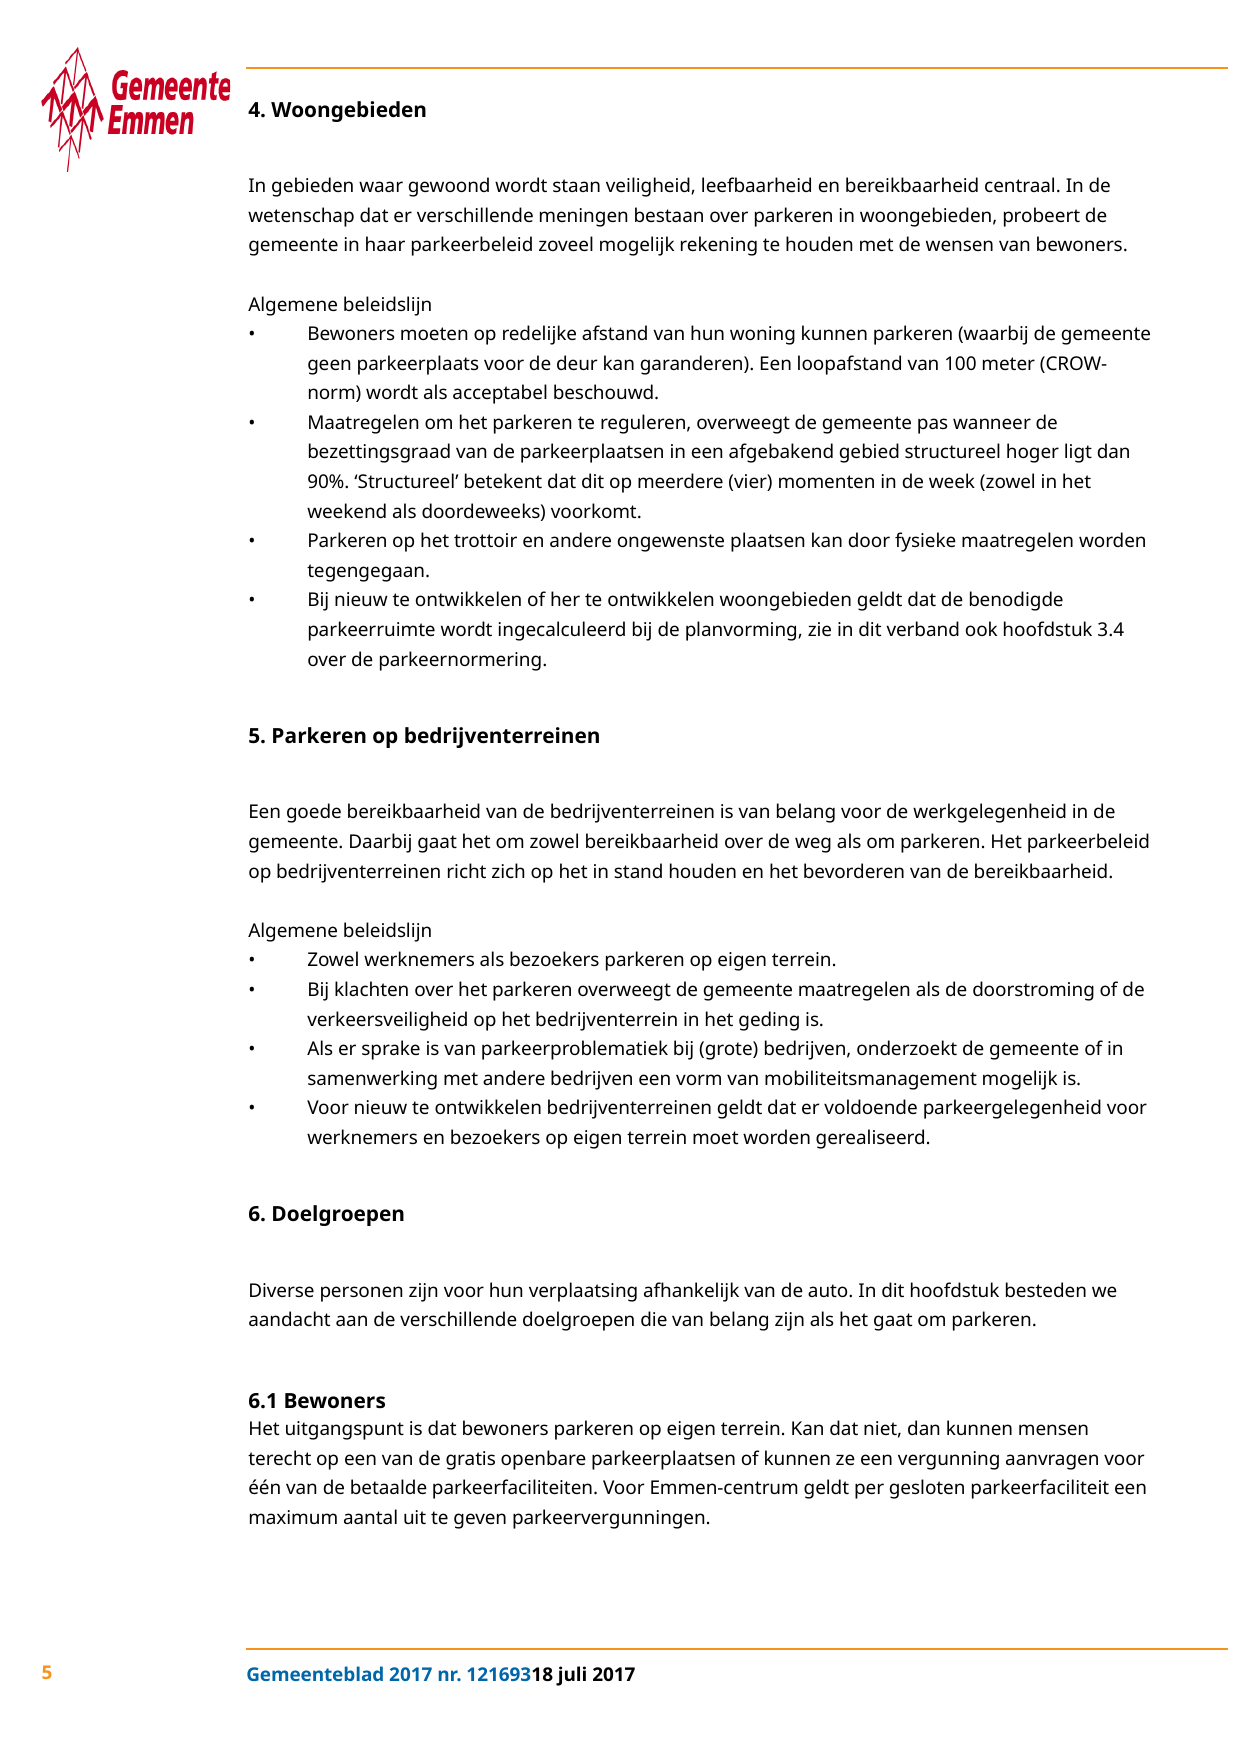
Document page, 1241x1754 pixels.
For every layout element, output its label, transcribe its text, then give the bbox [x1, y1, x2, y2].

list Zowel werknemers als bezoekers parkeren op eigen terrein. [248, 947, 1152, 972]
text 4. Woongebieden [248, 95, 1152, 123]
text Het uitgangspunt is dat bewoners parkeren op eigen terrein. Kan dat niet, dan kunnen mensen terecht op een van de gratis openbare parkeerplaatsen of kunnen ze een vergunning aanvragen voor één van de betaalde parkeerfaciliteiten. Voor Emmen-centrum geldt per gesloten parkeerfaciliteit een maximum aantal uit te geven parkeervergunningen. [248, 1415, 1152, 1529]
list Parkeren op het trottoir en andere ongewenste plaatsen kan door fysieke maatregelen worden tegengegaan. [248, 527, 1152, 583]
list Voor nieuw te ontwikkelen bedrijventerreinen geldt dat er voldoende parkeergelegenheid voor werknemers en bezoekers op eigen terrein moet worden gerealiseerd. [248, 1094, 1152, 1150]
picture [41, 47, 231, 172]
text Algemene beleidslijn [248, 291, 1152, 317]
list Maatregelen om het parkeren te reguleren, overweegt de gemeente pas wanneer de bezettingsgraad van de parkeerplaatsen in een afgebakend gebied structureel hoger ligt dan 90%. ‘Structureel’ betekent dat dit op meerdere (vier) momenten in de week (zowel in het weekend als doordeweeks) voorkomt. [248, 409, 1152, 524]
list Bij nieuw te ontwikkelen of her te ontwikkelen woongebieden geldt dat de benodigde parkeerruimte wordt ingecalculeerd bij de planvorming, zie in dit verband ook hoofdstuk 3.4 over de parkeernormering. [248, 587, 1152, 672]
text In gebieden waar gewoond wordt staan veiligheid, leefbaarheid en bereikbaarheid centraal. In de wetenschap dat er verschillende meningen bestaan over parkeren in woongebieden, probeert de gemeente in haar parkeerbeleid zoveel mogelijk rekening te houden met de wensen van bewoners. [248, 172, 1152, 257]
list Bij klachten over het parkeren overweegt de gemeente maatregelen als de doorstroming of de verkeersveiligheid op het bedrijventerrein in het geding is. [248, 976, 1152, 1032]
text 6.1 Bewoners [248, 1387, 1152, 1415]
text 5. Parkeren op bedrijventerreinen [248, 721, 1152, 749]
text 6. Doelgroepen [248, 1199, 1152, 1228]
text Een goede bereikbaarheid van de bedrijventerreinen is van belang voor de werkgelegenheid in de gemeente. Daarbij gaat het om zowel bereikbaarheid over de weg als om parkeren. Het parkeerbeleid op bedrijventerreinen richt zich op het in stand houden en het bevorderen van de bereikbaarheid. [248, 799, 1152, 884]
text Diverse personen zijn voor hun verplaatsing afhankelijk van de auto. In dit hoofdstuk besteden we aandacht aan de verschillende doelgroepen die van belang zijn als het gaat om parkeren. [248, 1277, 1152, 1332]
list Als er sprake is van parkeerproblematiek bij (grote) bedrijven, onderzoekt de gemeente of in samenwerking met andere bedrijven een vorm van mobiliteitsmanagement mogelijk is. [248, 1035, 1152, 1091]
text Algemene beleidslijn [248, 917, 1152, 943]
list Bewoners moeten op redelijke afstand van hun woning kunnen parkeren (waarbij de gemeente geen parkeerplaats voor de deur kan garanderen). Een loopafstand van 100 meter (CROW-norm) wordt als acceptabel beschouwd. [248, 320, 1152, 405]
